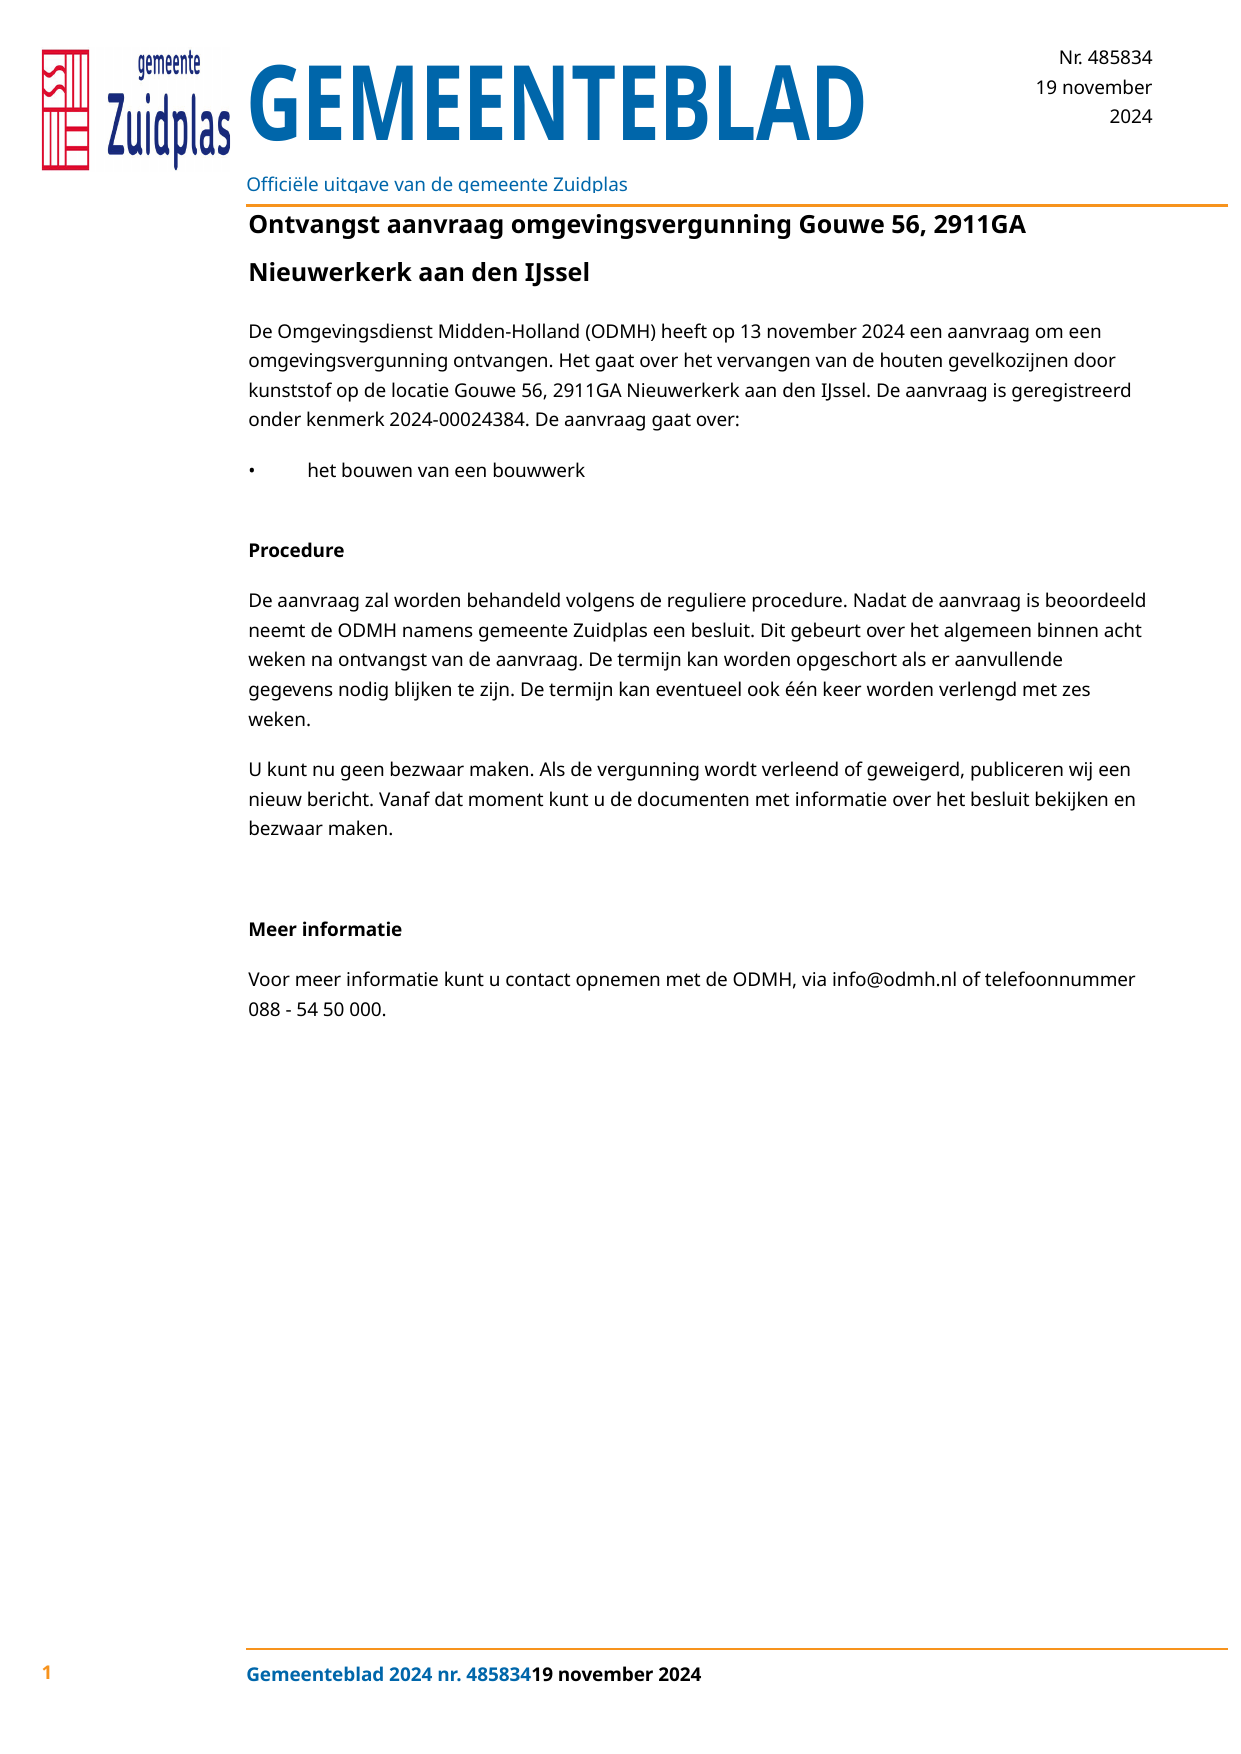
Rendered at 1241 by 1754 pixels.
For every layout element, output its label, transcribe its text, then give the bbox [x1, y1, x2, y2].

text Voor meer informatie kunt u contact opnemen met de ODMH, via info@odmh.nl of telefoonnummer 088 - 54 50 000. [248, 967, 1152, 1022]
picture [41, 47, 231, 172]
text Procedure [248, 537, 1152, 563]
text Ontvangst aanvraag omgevingsvergunning Gouwe 56, 2911GA Nieuwerkerk aan den IJssel [248, 207, 1152, 288]
text De aanvraag zal worden behandeld volgens de reguliere procedure. Nadat de aanvraag is beoordeeld neemt de ODMH namens gemeente Zuidplas een besluit. Dit gebeurt over het algemeen binnen acht weken na ontvangst van de aanvraag. De termijn kan worden opgeschort als er aanvullende gegevens nodig blijken te zijn. De termijn kan eventueel ook één keer worden verlengd met zes weken. [248, 587, 1152, 732]
text U kunt nu geen bezwaar maken. Als de vergunning wordt verleend of geweigerd, publiceren wij een nieuw bericht. Vanaf dat moment kunt u de documenten met informatie over het besluit bekijken en bezwaar maken. [248, 756, 1152, 841]
text Meer informatie [248, 916, 1152, 942]
list het bouwen van een bouwwerk [248, 457, 1152, 483]
text De Omgevingsdienst Midden-Holland (ODMH) heeft op 13 november 2024 een aanvraag om een omgevingsvergunning ontvangen. Het gaat over het vervangen van de houten gevelkozijnen door kunststof op de locatie Gouwe 56, 2911GA Nieuwerkerk aan den IJssel. De aanvraag is geregistreerd onder kenmerk 2024-00024384. De aanvraag gaat over: [248, 318, 1152, 432]
